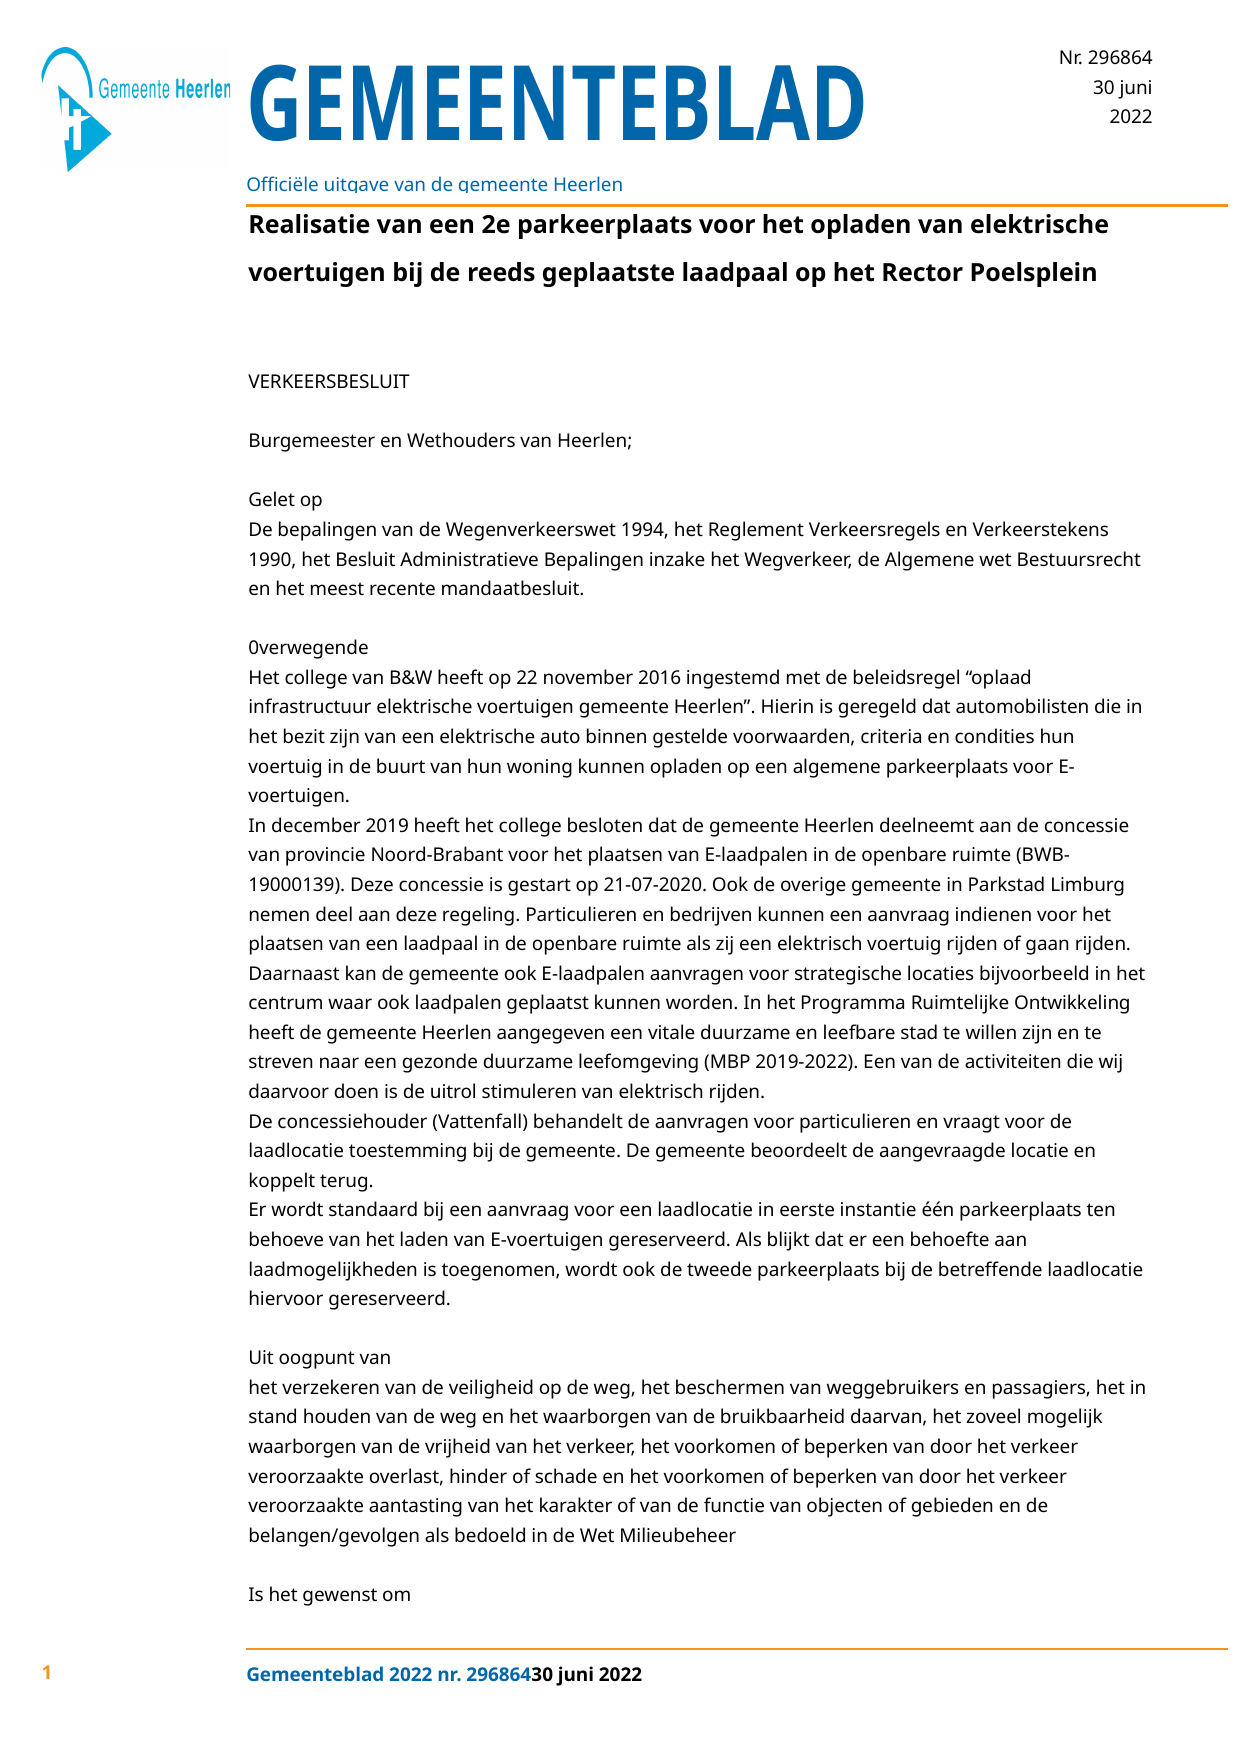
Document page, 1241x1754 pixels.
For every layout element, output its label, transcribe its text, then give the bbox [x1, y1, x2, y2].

picture [41, 47, 59, 70]
text Burgemeester en Wethouders van Heerlen; [248, 427, 1152, 453]
text Er wordt standaard bij een aanvraag voor een laadlocatie in eerste instantie één parkeerplaats ten behoeve van het laden van E-voertuigen gereserveerd. Als blijkt dat er een behoefte aan laadmogelijkheden is toegenomen, wordt ook de tweede parkeerplaats bij de betreffende laadlocatie hiervoor gereserveerd. [248, 1197, 1152, 1311]
text Het college van B&W heeft op 22 november 2016 ingestemd met de beleidsregel “oplaad infrastructuur elektrische voertuigen gemeente Heerlen”. Hierin is geregeld dat automobilisten die in het bezit zijn van een elektrische auto binnen gestelde voorwaarden, criteria en condities hun voertuig in de buurt van hun woning kunnen opladen op een algemene parkeerplaats voor E-voertuigen. [248, 664, 1152, 808]
text het verzekeren van de veiligheid op de weg, het beschermen van weggebruikers en passagiers, het in stand houden van de weg en het waarborgen van de bruikbaarheid daarvan, het zoveel mogelijk waarborgen van de vrijheid van het verkeer, het voorkomen of beperken van door het verkeer veroorzaakte overlast, hinder of schade en het voorkomen of beperken van door het verkeer veroorzaakte aantasting van het karakter of van de functie van objecten of gebieden en de belangen/gevolgen als bedoeld in de Wet Milieubeheer [248, 1374, 1152, 1548]
text 0verwegende [248, 634, 1152, 660]
text De concessiehouder (Vattenfall) behandelt de aanvragen voor particulieren en vraagt voor de laadlocatie toestemming bij de gemeente. De gemeente beoordeelt de aangevraagde locatie en koppelt terug. [248, 1108, 1152, 1193]
text Is het gewenst om [248, 1581, 1152, 1607]
picture [41, 47, 231, 172]
text De bepalingen van de Wegenverkeerswet 1994, het Reglement Verkeersregels en Verkeerstekens 1990, het Besluit Administratieve Bepalingen inzake het Wegverkeer, de Algemene wet Bestuursrecht en het meest recente mandaatbesluit. [248, 516, 1152, 601]
text In december 2019 heeft het college besloten dat de gemeente Heerlen deelneemt aan de concessie van provincie Noord-Brabant voor het plaatsen van E-laadpalen in de openbare ruimte (BWB-19000139). Deze concessie is gestart op 21-07-2020. Ook de overige gemeente in Parkstad Limburg nemen deel aan deze regeling. Particulieren en bedrijven kunnen een aanvraag indienen voor het plaatsen van een laadpaal in de openbare ruimte als zij een elektrisch voertuig rijden of gaan rijden. Daarnaast kan de gemeente ook E-laadpalen aanvragen voor strategische locaties bijvoorbeeld in het centrum waar ook laadpalen geplaatst kunnen worden. In het Programma Ruimtelijke Ontwikkeling heeft de gemeente Heerlen aangegeven een vitale duurzame en leefbare stad te willen zijn en te streven naar een gezonde duurzame leefomgeving (MBP 2019-2022). Een van de activiteiten die wij daarvoor doen is de uitrol stimuleren van elektrisch rijden. [248, 812, 1152, 1104]
text VERKEERSBESLUIT [248, 368, 1152, 394]
text Realisatie van een 2e parkeerplaats voor het opladen van elektrische voertuigen bij de reeds geplaatste laadpaal op het Rector Poelsplein [248, 207, 1152, 288]
text Gelet op [248, 487, 1152, 512]
text Uit oogpunt van [248, 1344, 1152, 1370]
